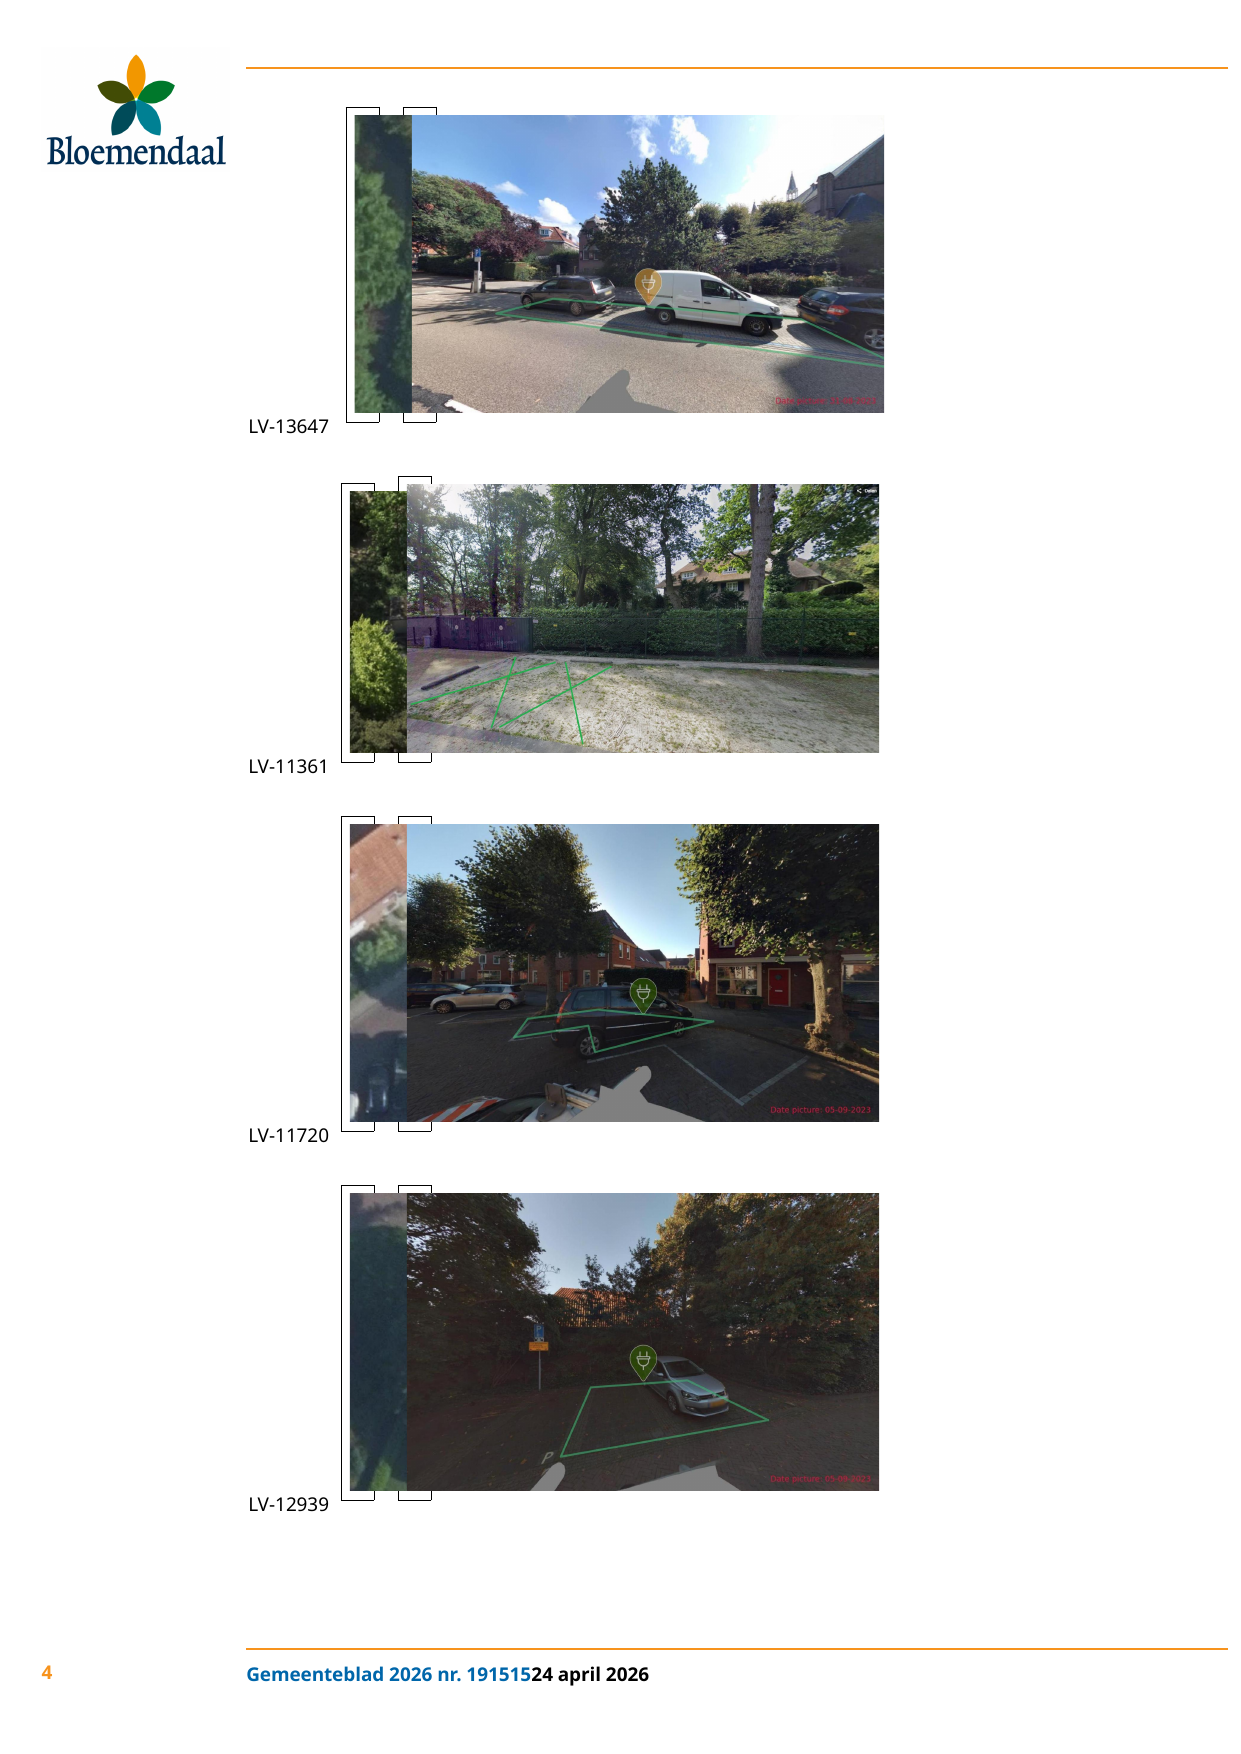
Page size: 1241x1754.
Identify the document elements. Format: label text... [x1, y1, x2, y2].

text LV-11361 [248, 464, 1152, 779]
picture [354, 115, 885, 413]
picture [349, 824, 880, 1122]
text LV-11720 [248, 804, 1152, 1148]
picture [349, 484, 880, 753]
text LV-12939 [248, 1173, 1152, 1517]
picture [41, 47, 231, 172]
text LV-13647 [248, 95, 1152, 439]
picture [349, 1193, 880, 1491]
